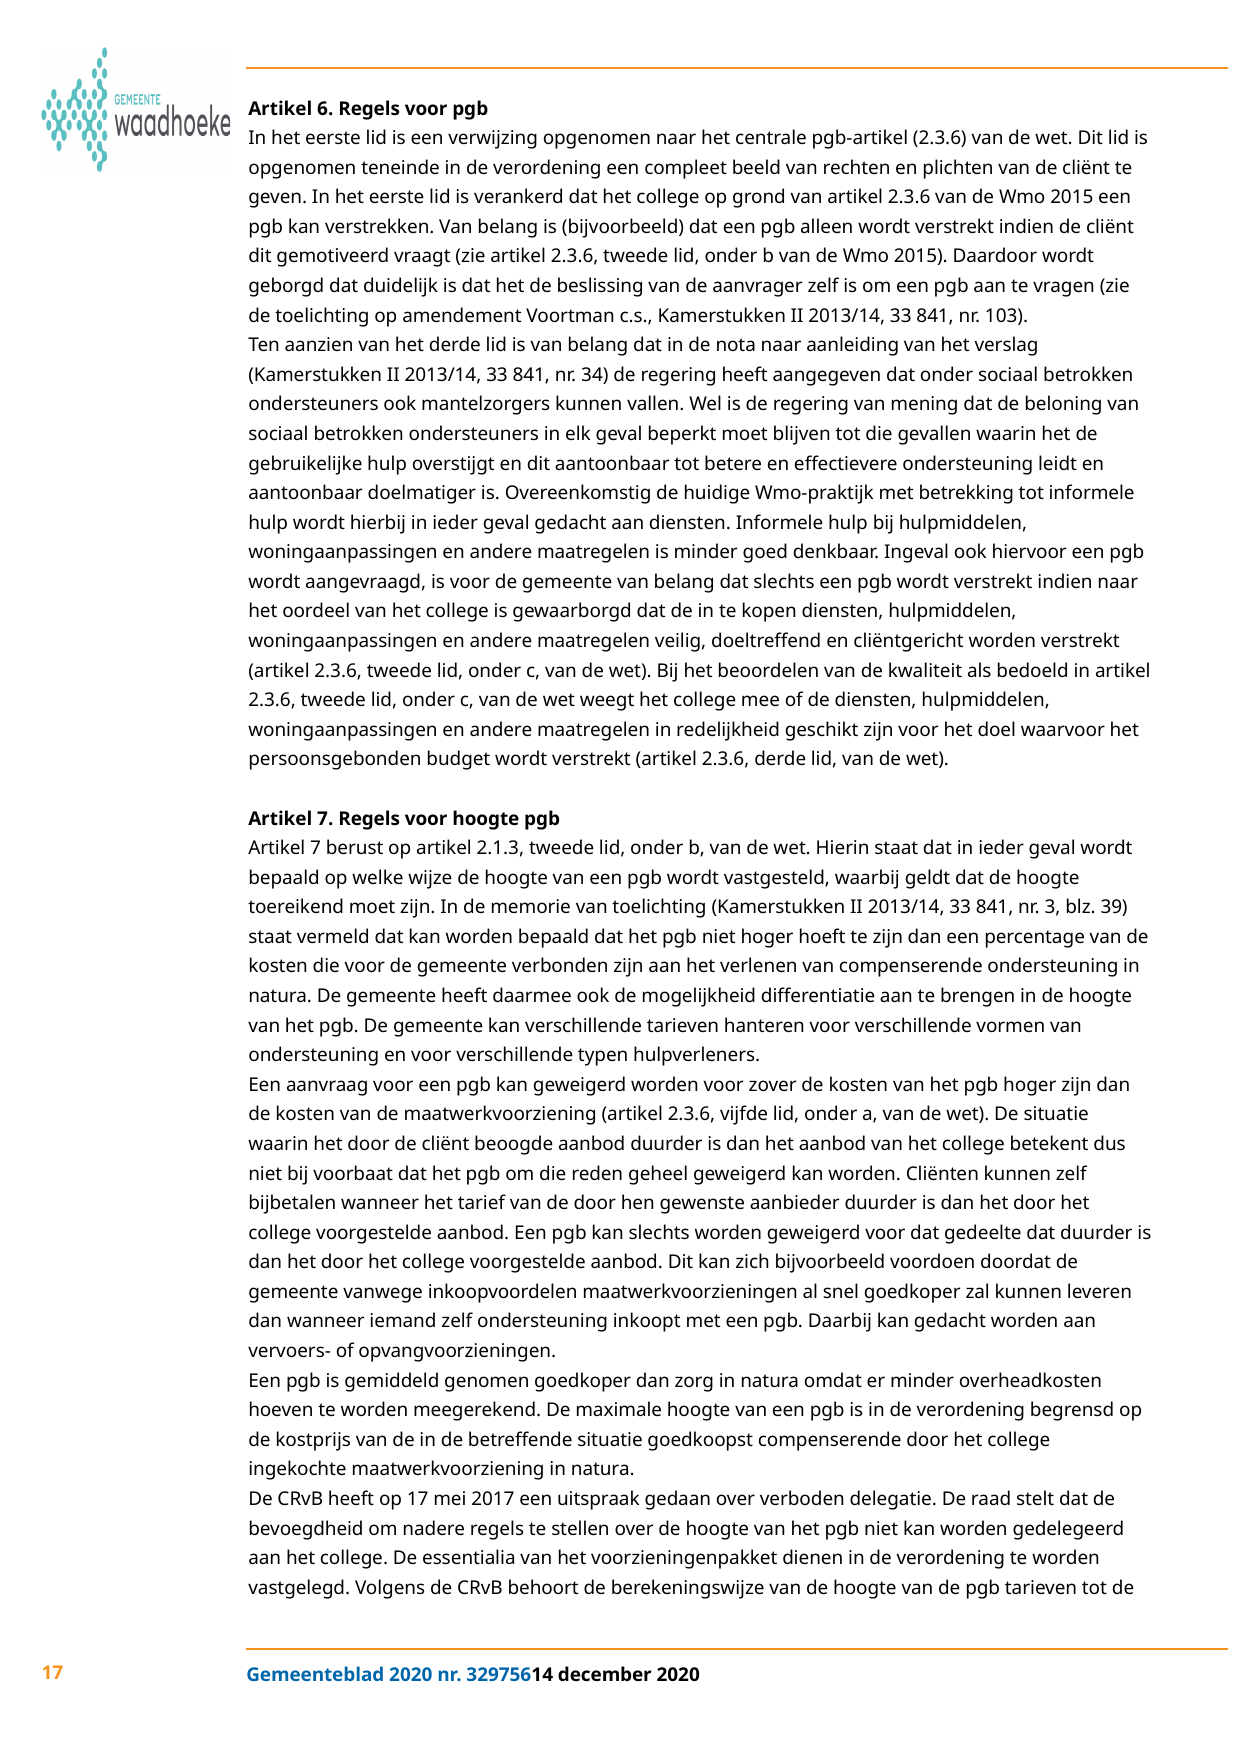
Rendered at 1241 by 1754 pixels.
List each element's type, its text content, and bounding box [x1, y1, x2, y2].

text De CRvB heeft op 17 mei 2017 een uitspraak gedaan over verboden delegatie. De raad stelt dat de bevoegdheid om nadere regels te stellen over de hoogte van het pgb niet kan worden gedelegeerd aan het college. De essentialia van het voorzieningenpakket dienen in de verordening te worden vastgelegd. Volgens de CRvB behoort de berekeningswijze van de hoogte van de pgb tarieven tot de [248, 1485, 1152, 1600]
text In het eerste lid is een verwijzing opgenomen naar het centrale pgb-artikel (2.3.6) van de wet. Dit lid is opgenomen teneinde in de verordening een compleet beeld van rechten en plichten van de cliënt te geven. In het eerste lid is verankerd dat het college op grond van artikel 2.3.6 van de Wmo 2015 een pgb kan verstrekken. Van belang is (bijvoorbeeld) dat een pgb alleen wordt verstrekt indien de cliënt dit gemotiveerd vraagt (zie artikel 2.3.6, tweede lid, onder b van de Wmo 2015). Daardoor wordt geborgd dat duidelijk is dat het de beslissing van de aanvrager zelf is om een pgb aan te vragen (zie de toelichting op amendement Voortman c.s., Kamerstukken II 2013/14, 33 841, nr. 103). [248, 124, 1152, 328]
text Artikel 7. Regels voor hoogte pgb [248, 805, 1152, 831]
text Een pgb is gemiddeld genomen goedkoper dan zorg in natura omdat er minder overheadkosten hoeven te worden meegerekend. De maximale hoogte van een pgb is in de verordening begrensd op de kostprijs van de in de betreffende situatie goedkoopst compenserende door het college ingekochte maatwerkvoorziening in natura. [248, 1367, 1152, 1481]
text Een aanvraag voor een pgb kan geweigerd worden voor zover de kosten van het pgb hoger zijn dan de kosten van de maatwerkvoorziening (artikel 2.3.6, vijfde lid, onder a, van de wet). De situatie waarin het door de cliënt beoogde aanbod duurder is dan het aanbod van het college betekent dus niet bij voorbaat dat het pgb om die reden geheel geweigerd kan worden. Cliënten kunnen zelf bijbetalen wanneer het tarief van de door hen gewenste aanbieder duurder is dan het door het college voorgestelde aanbod. Een pgb kan slechts worden geweigerd voor dat gedeelte dat duurder is dan het door het college voorgestelde aanbod. Dit kan zich bijvoorbeeld voordoen doordat de gemeente vanwege inkoopvoordelen maatwerkvoorzieningen al snel goedkoper zal kunnen leveren dan wanneer iemand zelf ondersteuning inkoopt met een pgb. Daarbij kan gedacht worden aan vervoers- of opvangvoorzieningen. [248, 1071, 1152, 1363]
text Artikel 6. Regels voor pgb [248, 95, 1152, 121]
text Artikel 7 berust op artikel 2.1.3, tweede lid, onder b, van de wet. Hierin staat dat in ieder geval wordt bepaald op welke wijze de hoogte van een pgb wordt vastgesteld, waarbij geldt dat de hoogte toereikend moet zijn. In de memorie van toelichting (Kamerstukken II 2013/14, 33 841, nr. 3, blz. 39) staat vermeld dat kan worden bepaald dat het pgb niet hoger hoeft te zijn dan een percentage van de kosten die voor de gemeente verbonden zijn aan het verlenen van compenserende ondersteuning in natura. De gemeente heeft daarmee ook de mogelijkheid differentiatie aan te brengen in de hoogte van het pgb. De gemeente kan verschillende tarieven hanteren voor verschillende vormen van ondersteuning en voor verschillende typen hulpverleners. [248, 834, 1152, 1067]
picture [41, 47, 231, 172]
text Ten aanzien van het derde lid is van belang dat in de nota naar aanleiding van het verslag (Kamerstukken II 2013/14, 33 841, nr. 34) de regering heeft aangegeven dat onder sociaal betrokken ondersteuners ook mantelzorgers kunnen vallen. Wel is de regering van mening dat de beloning van sociaal betrokken ondersteuners in elk geval beperkt moet blijven tot die gevallen waarin het de gebruikelijke hulp overstijgt en dit aantoonbaar tot betere en effectievere ondersteuning leidt en aantoonbaar doelmatiger is. Overeenkomstig de huidige Wmo-praktijk met betrekking tot informele hulp wordt hierbij in ieder geval gedacht aan diensten. Informele hulp bij hulpmiddelen, woningaanpassingen en andere maatregelen is minder goed denkbaar. Ingeval ook hiervoor een pgb wordt aangevraagd, is voor de gemeente van belang dat slechts een pgb wordt verstrekt indien naar het oordeel van het college is gewaarborgd dat de in te kopen diensten, hulpmiddelen, woningaanpassingen en andere maatregelen veilig, doeltreffend en cliëntgericht worden verstrekt (artikel 2.3.6, tweede lid, onder c, van de wet). Bij het beoordelen van de kwaliteit als bedoeld in artikel 2.3.6, tweede lid, onder c, van de wet weegt het college mee of de diensten, hulpmiddelen, woningaanpassingen en andere maatregelen in redelijkheid geschikt zijn voor het doel waarvoor het persoonsgebonden budget wordt verstrekt (artikel 2.3.6, derde lid, van de wet). [248, 331, 1152, 771]
